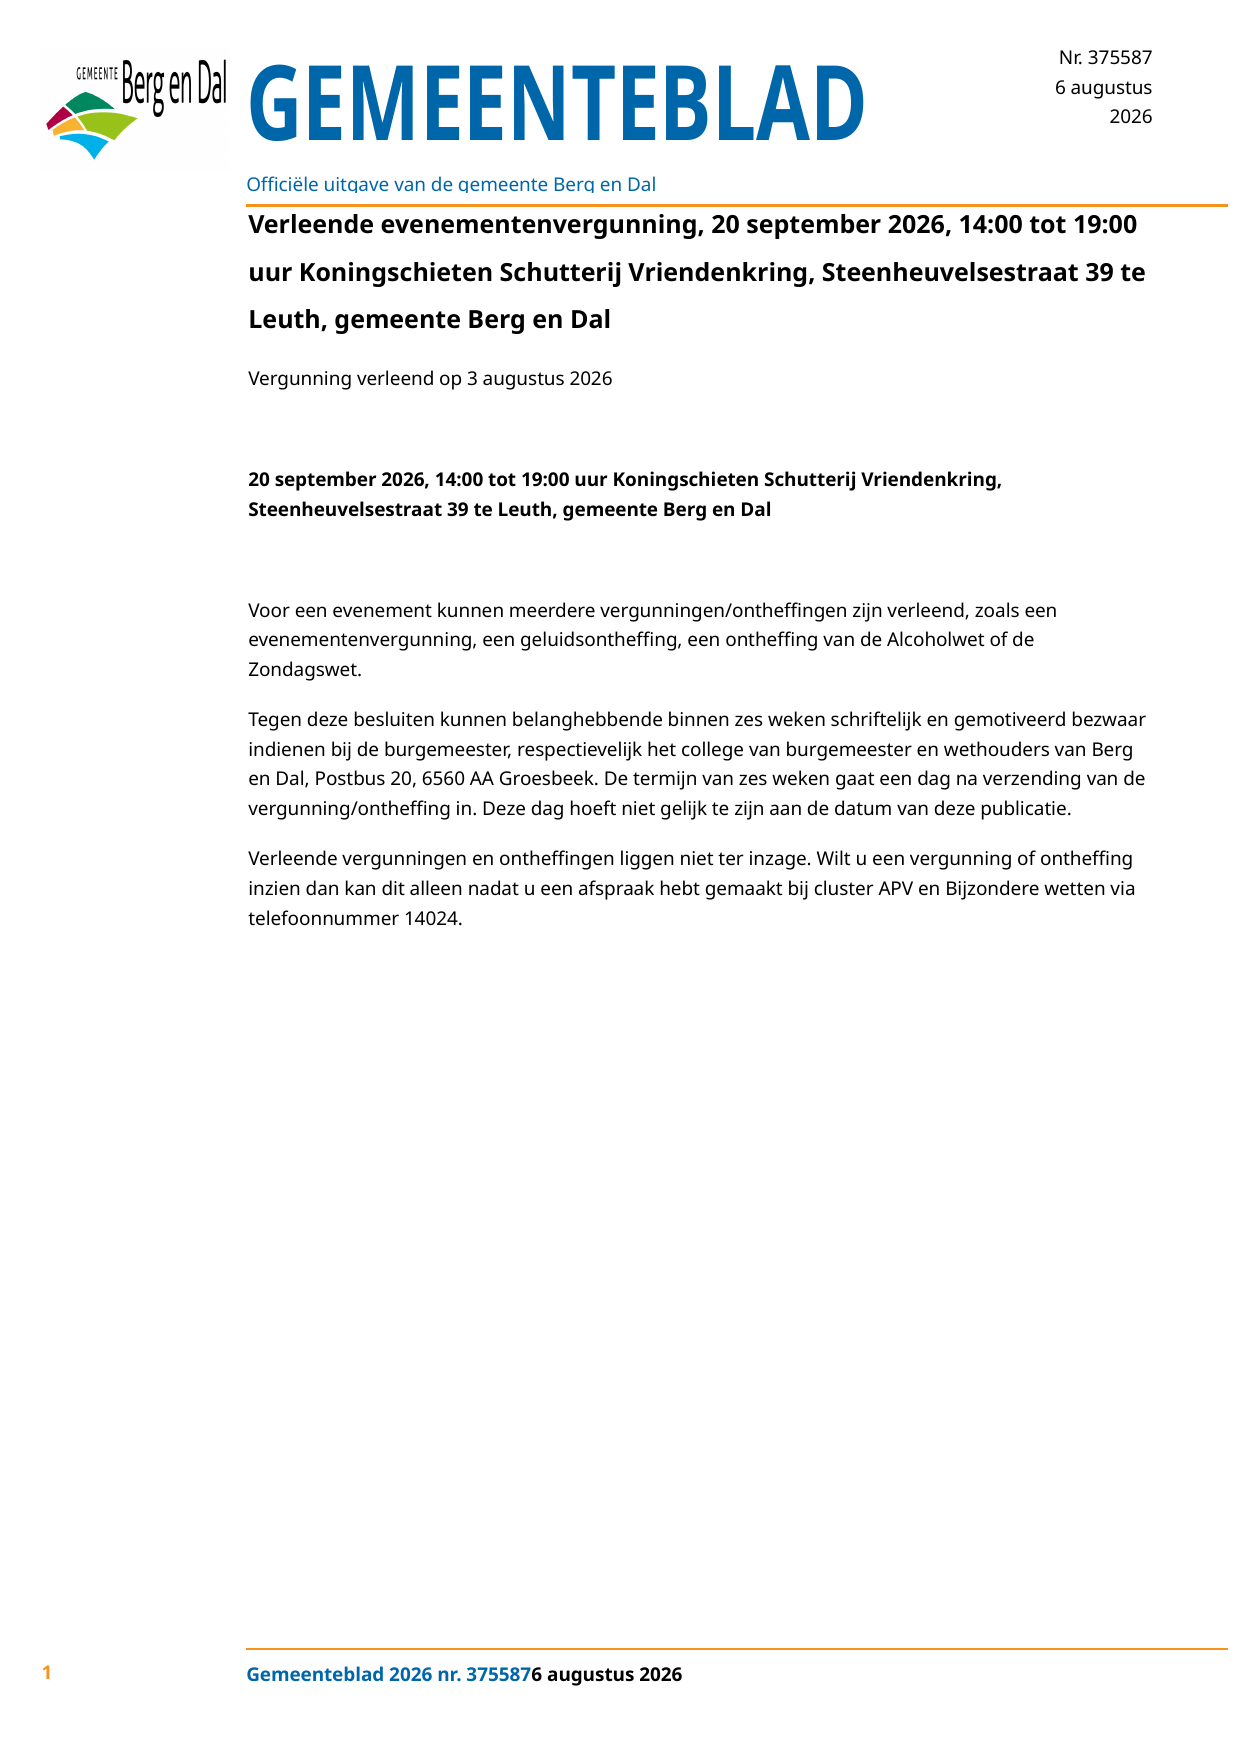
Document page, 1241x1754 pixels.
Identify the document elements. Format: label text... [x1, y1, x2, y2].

text Voor een evenement kunnen meerdere vergunningen/ontheffingen zijn verleend, zoals een evenementenvergunning, een geluidsontheffing, een ontheffing van de Alcoholwet of de Zondagswet. [248, 597, 1152, 682]
text Verleende evenementenvergunning, 20 september 2026, 14:00 tot 19:00 uur Koningschieten Schutterij Vriendenkring, Steenheuvelsestraat 39 te Leuth, gemeente Berg en Dal [248, 207, 1152, 336]
text Vergunning verleend op 3 augustus 2026 [248, 366, 1152, 391]
text Verleende vergunningen en ontheffingen liggen niet ter inzage. Wilt u een vergunning of ontheffing inzien dan kan dit alleen nadat u een afspraak hebt gemaakt bij cluster APV en Bijzondere wetten via telefoonnummer 14024. [248, 846, 1152, 930]
picture [41, 47, 231, 172]
text Tegen deze besluiten kunnen belanghebbende binnen zes weken schriftelijk en gemotiveerd bezwaar indienen bij de burgemeester, respectievelijk het college van burgemeester en wethouders van Berg en Dal, Postbus 20, 6560 AA Groesbeek. De termijn van zes weken gaat een dag na verzending van de vergunning/ontheffing in. Deze dag hoeft niet gelijk te zijn aan de datum van deze publicatie. [248, 706, 1152, 821]
text 20 september 2026, 14:00 tot 19:00 uur Koningschieten Schutterij Vriendenkring, Steenheuvelsestraat 39 te Leuth, gemeente Berg en Dal [248, 466, 1152, 522]
